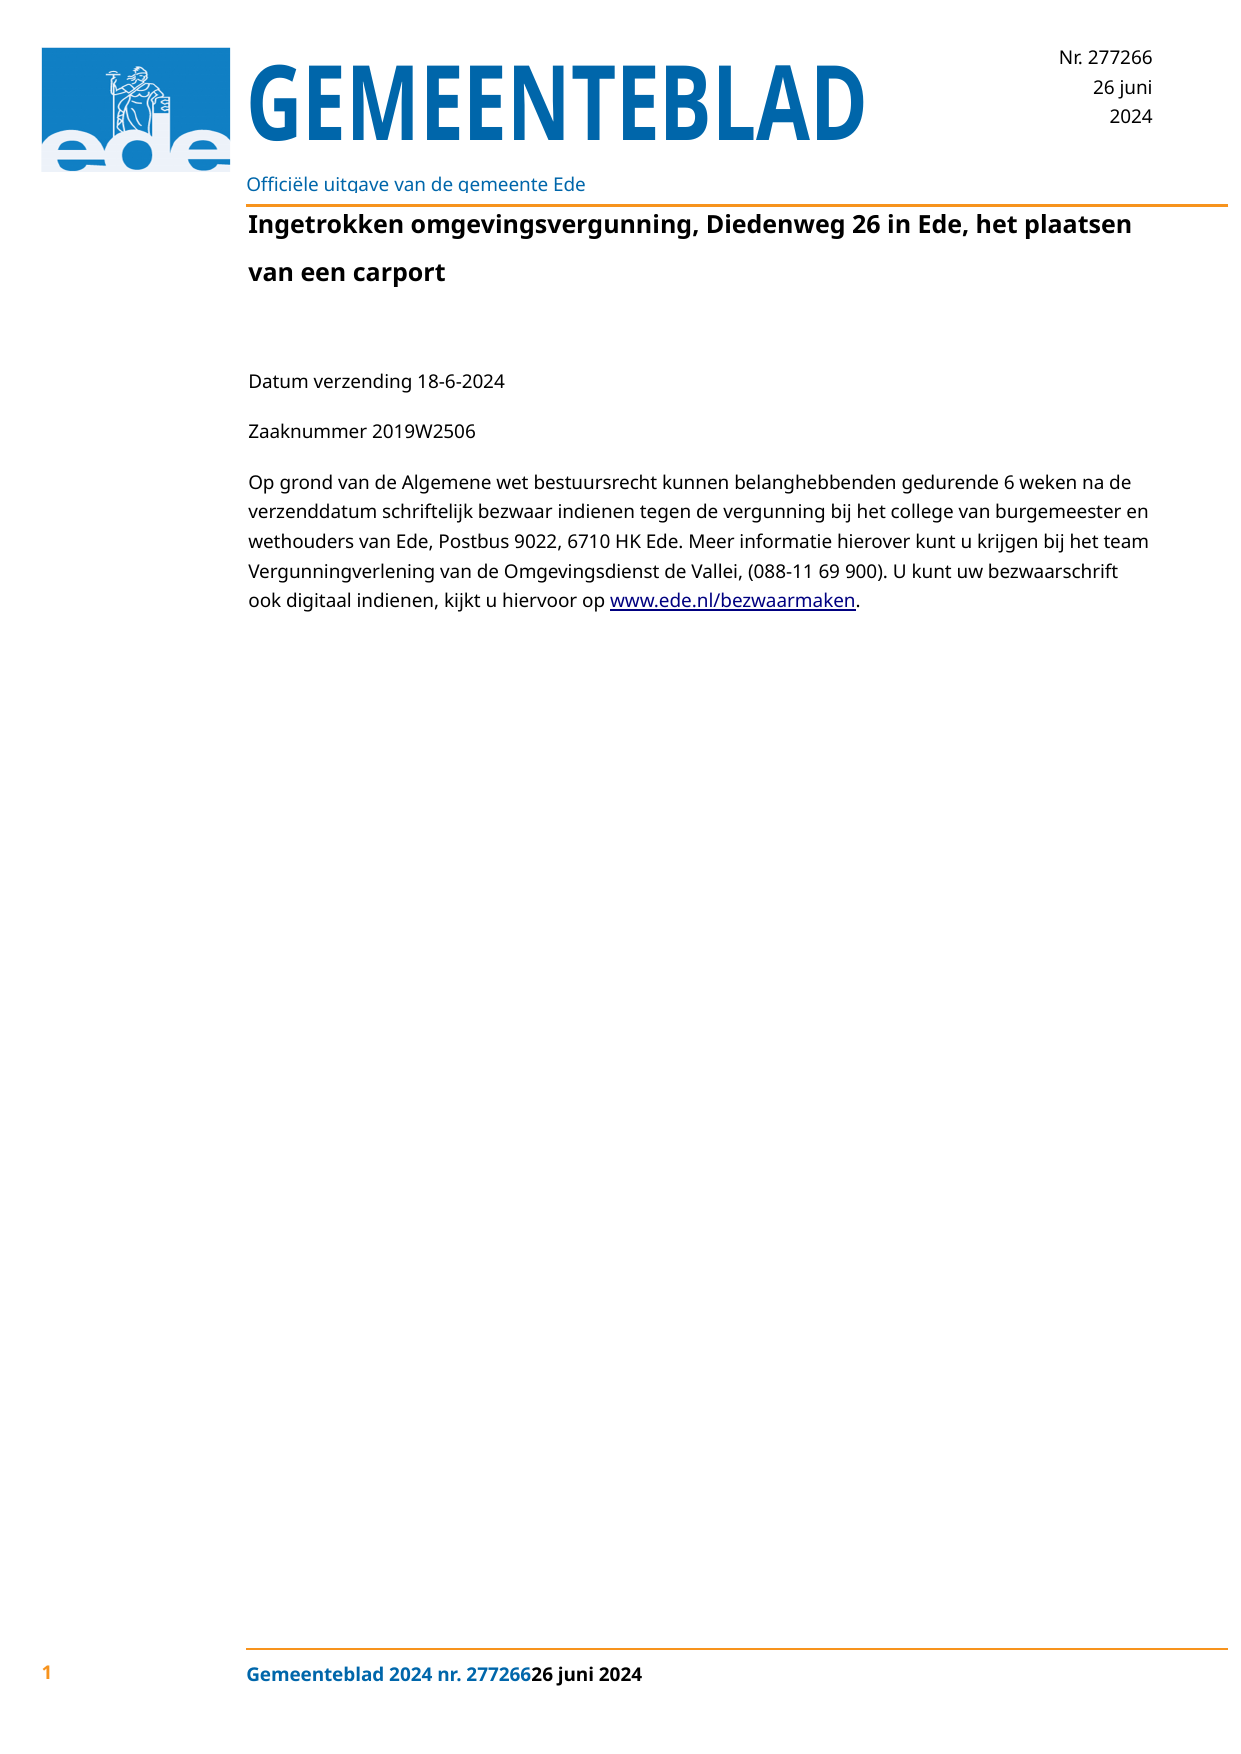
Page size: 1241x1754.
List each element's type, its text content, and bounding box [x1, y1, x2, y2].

text Op grond van de Algemene wet bestuursrecht kunnen belanghebbenden gedurende 6 weken na de verzenddatum schriftelijk bezwaar indienen tegen de vergunning bij het college van burgemeester en wethouders van Ede, Postbus 9022, 6710 HK Ede. Meer informatie hierover kunt u krijgen bij het team Vergunningverlening van de Omgevingsdienst de Vallei, (088-11 69 900). U kunt uw bezwaarschrift ook digitaal indienen, kijkt u hiervoor op www.ede.nl/bezwaarmaken. [248, 469, 1152, 613]
picture [41, 47, 231, 172]
text Ingetrokken omgevingsvergunning, Diedenweg 26 in Ede, het plaatsen van een carport [248, 207, 1152, 288]
text Zaaknummer 2019W2506 [248, 419, 1152, 444]
text Datum verzending 18-6-2024 [248, 368, 1152, 394]
